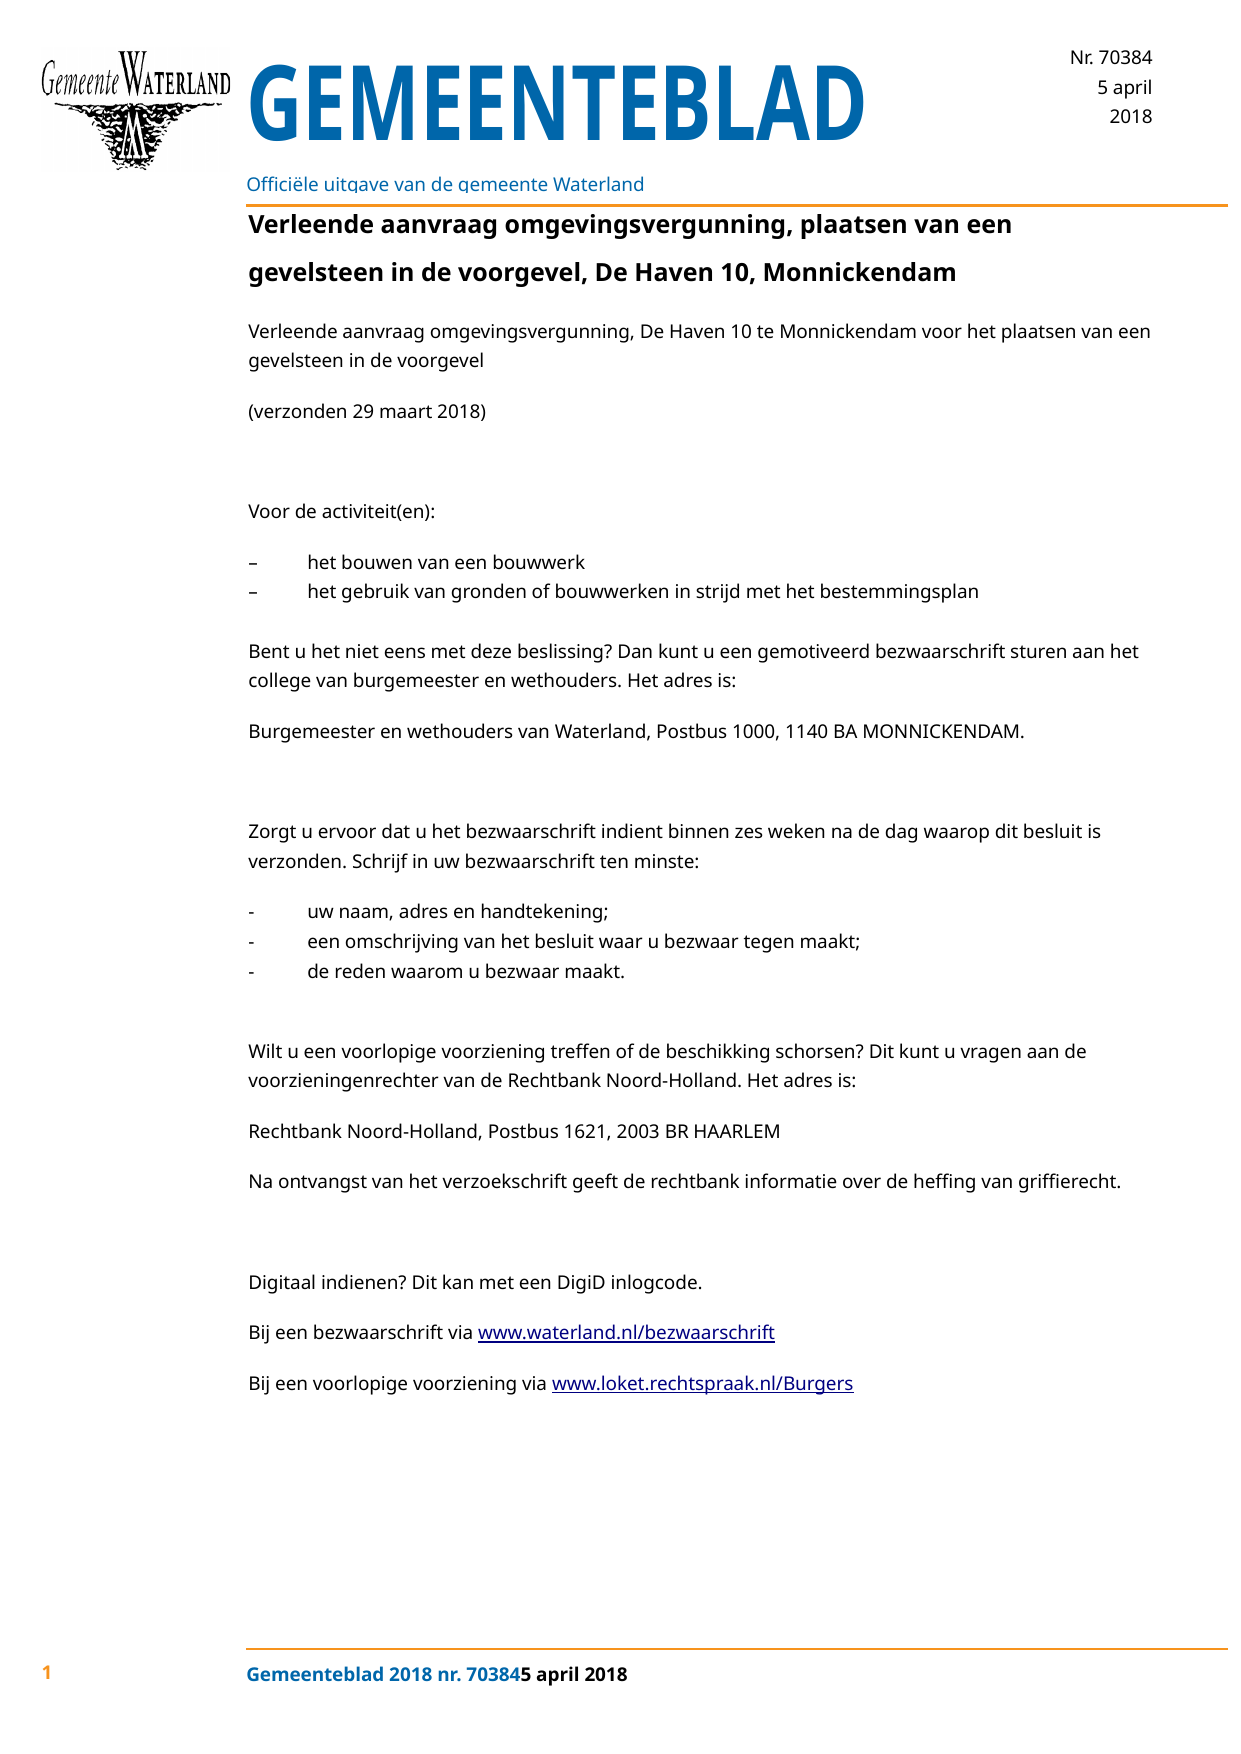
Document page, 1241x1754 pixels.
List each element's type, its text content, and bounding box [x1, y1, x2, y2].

picture [41, 47, 231, 172]
text Rechtbank Noord-Holland, Postbus 1621, 2003 BR HAARLEM [248, 1118, 1152, 1144]
list een omschrijving van het besluit waar u bezwaar tegen maakt; [248, 928, 1152, 954]
text Wilt u een voorlopige voorziening treffen of de beschikking schorsen? Dit kunt u vragen aan de voorzieningenrechter van de Rechtbank Noord-Holland. Het adres is: [248, 1038, 1152, 1093]
text Bij een voorlopige voorziening via www.loket.rechtspraak.nl/Burgers [248, 1370, 1152, 1396]
list de reden waarom u bezwaar maakt. [248, 958, 1152, 984]
text Na ontvangst van het verzoekschrift geeft de rechtbank informatie over de heffing van griffierecht. [248, 1168, 1152, 1194]
list het gebruik van gronden of bouwwerken in strijd met het bestemmingsplan [248, 579, 1152, 604]
text Verleende aanvraag omgevingsvergunning, plaatsen van een gevelsteen in de voorgevel, De Haven 10, Monnickendam [248, 207, 1152, 288]
list het bouwen van een bouwwerk [248, 549, 1152, 575]
text Bij een bezwaarschrift via www.waterland.nl/bezwaarschrift [248, 1319, 1152, 1345]
text Digitaal indienen? Dit kan met een DigiD inlogcode. [248, 1269, 1152, 1295]
text (verzonden 29 maart 2018) [248, 398, 1152, 424]
text Bent u het niet eens met deze beslissing? Dan kunt u een gemotiveerd bezwaarschrift sturen aan het college van burgemeester en wethouders. Het adres is: [248, 638, 1152, 693]
text Zorgt u ervoor dat u het bezwaarschrift indient binnen zes weken na de dag waarop dit besluit is verzonden. Schrijf in uw bezwaarschrift ten minste: [248, 819, 1152, 874]
text Verleende aanvraag omgevingsvergunning, De Haven 10 te Monnickendam voor het plaatsen van een gevelsteen in de voorgevel [248, 318, 1152, 373]
list uw naam, adres en handtekening; [248, 899, 1152, 924]
text Voor de activiteit(en): [248, 499, 1152, 524]
text Burgemeester en wethouders van Waterland, Postbus 1000, 1140 BA MONNICKENDAM. [248, 718, 1152, 744]
